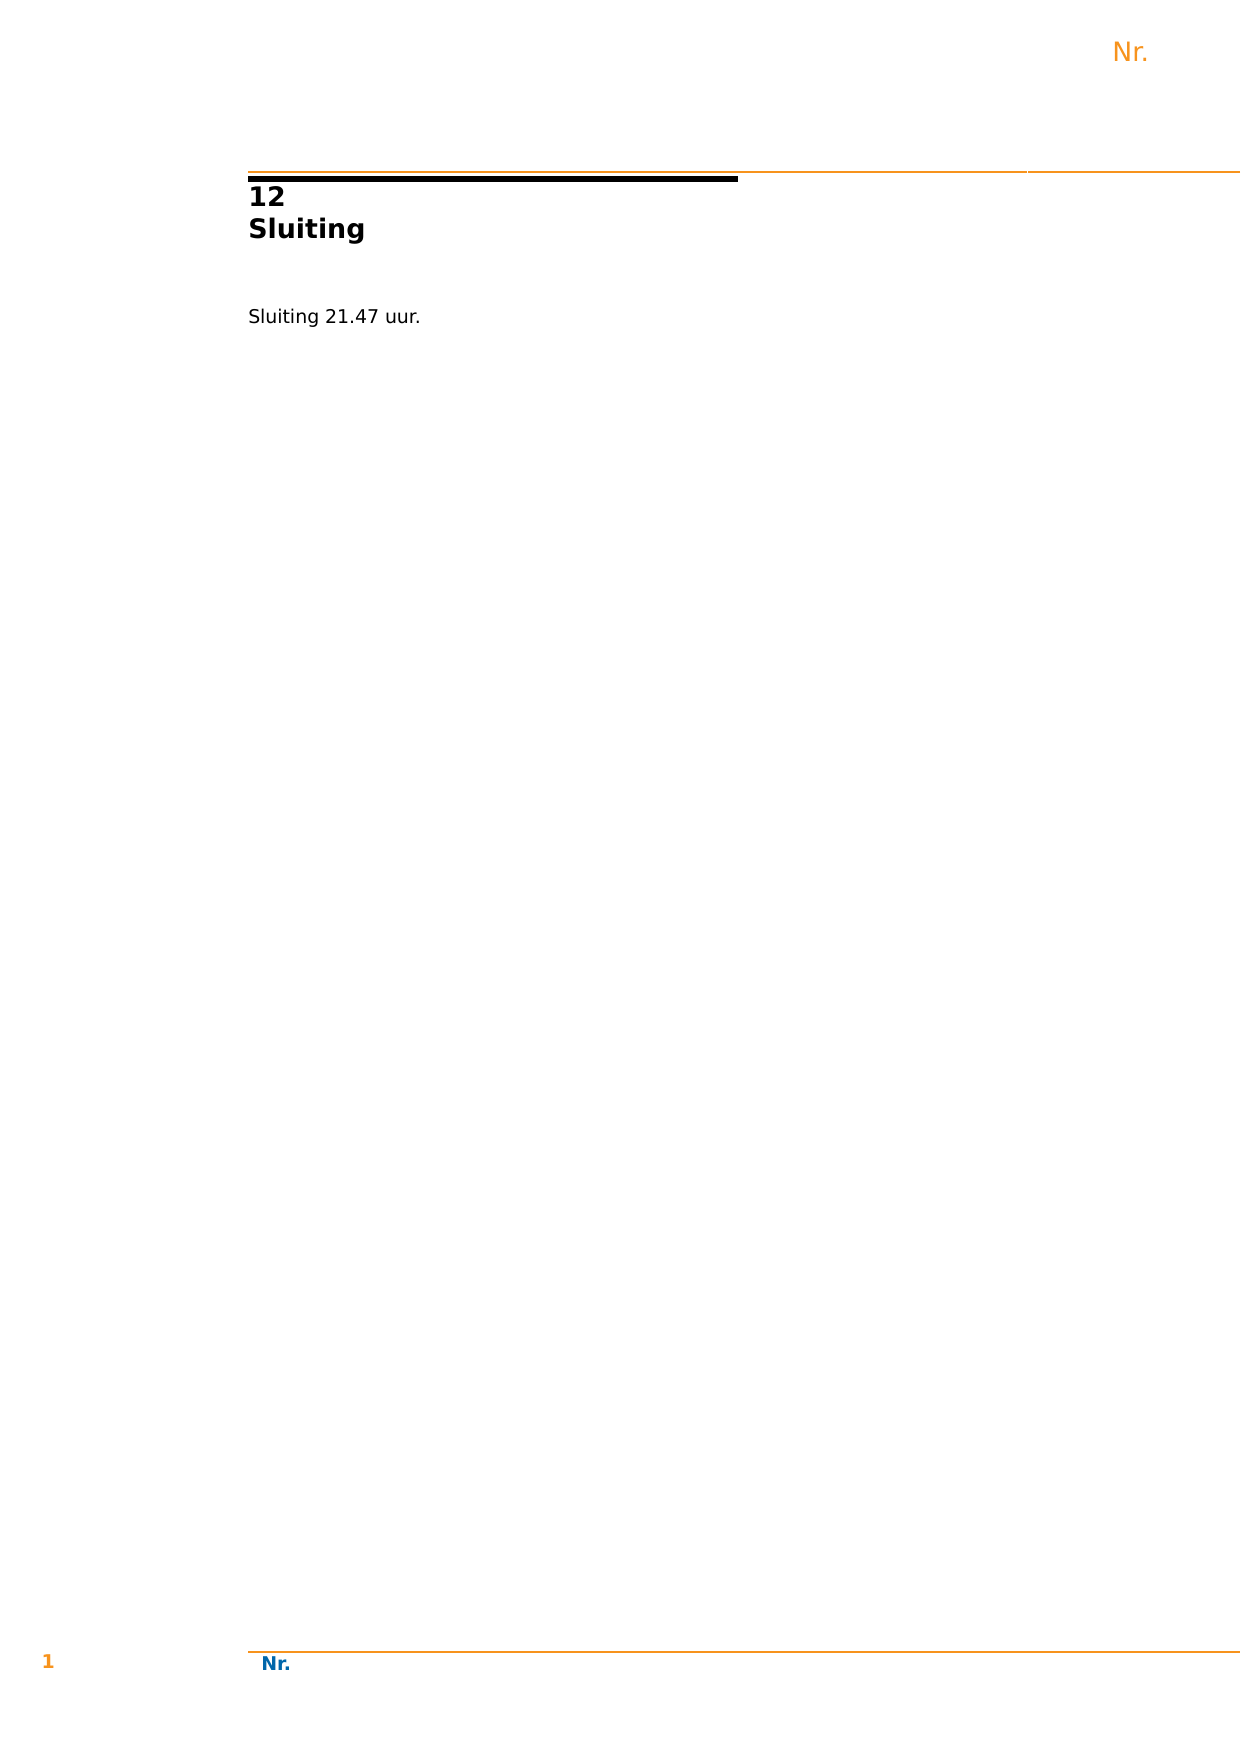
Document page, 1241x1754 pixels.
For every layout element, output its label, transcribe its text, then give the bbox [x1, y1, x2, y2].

title 12 Sluiting [248, 182, 691, 244]
text Sluiting 21.47 uur. [248, 306, 691, 328]
